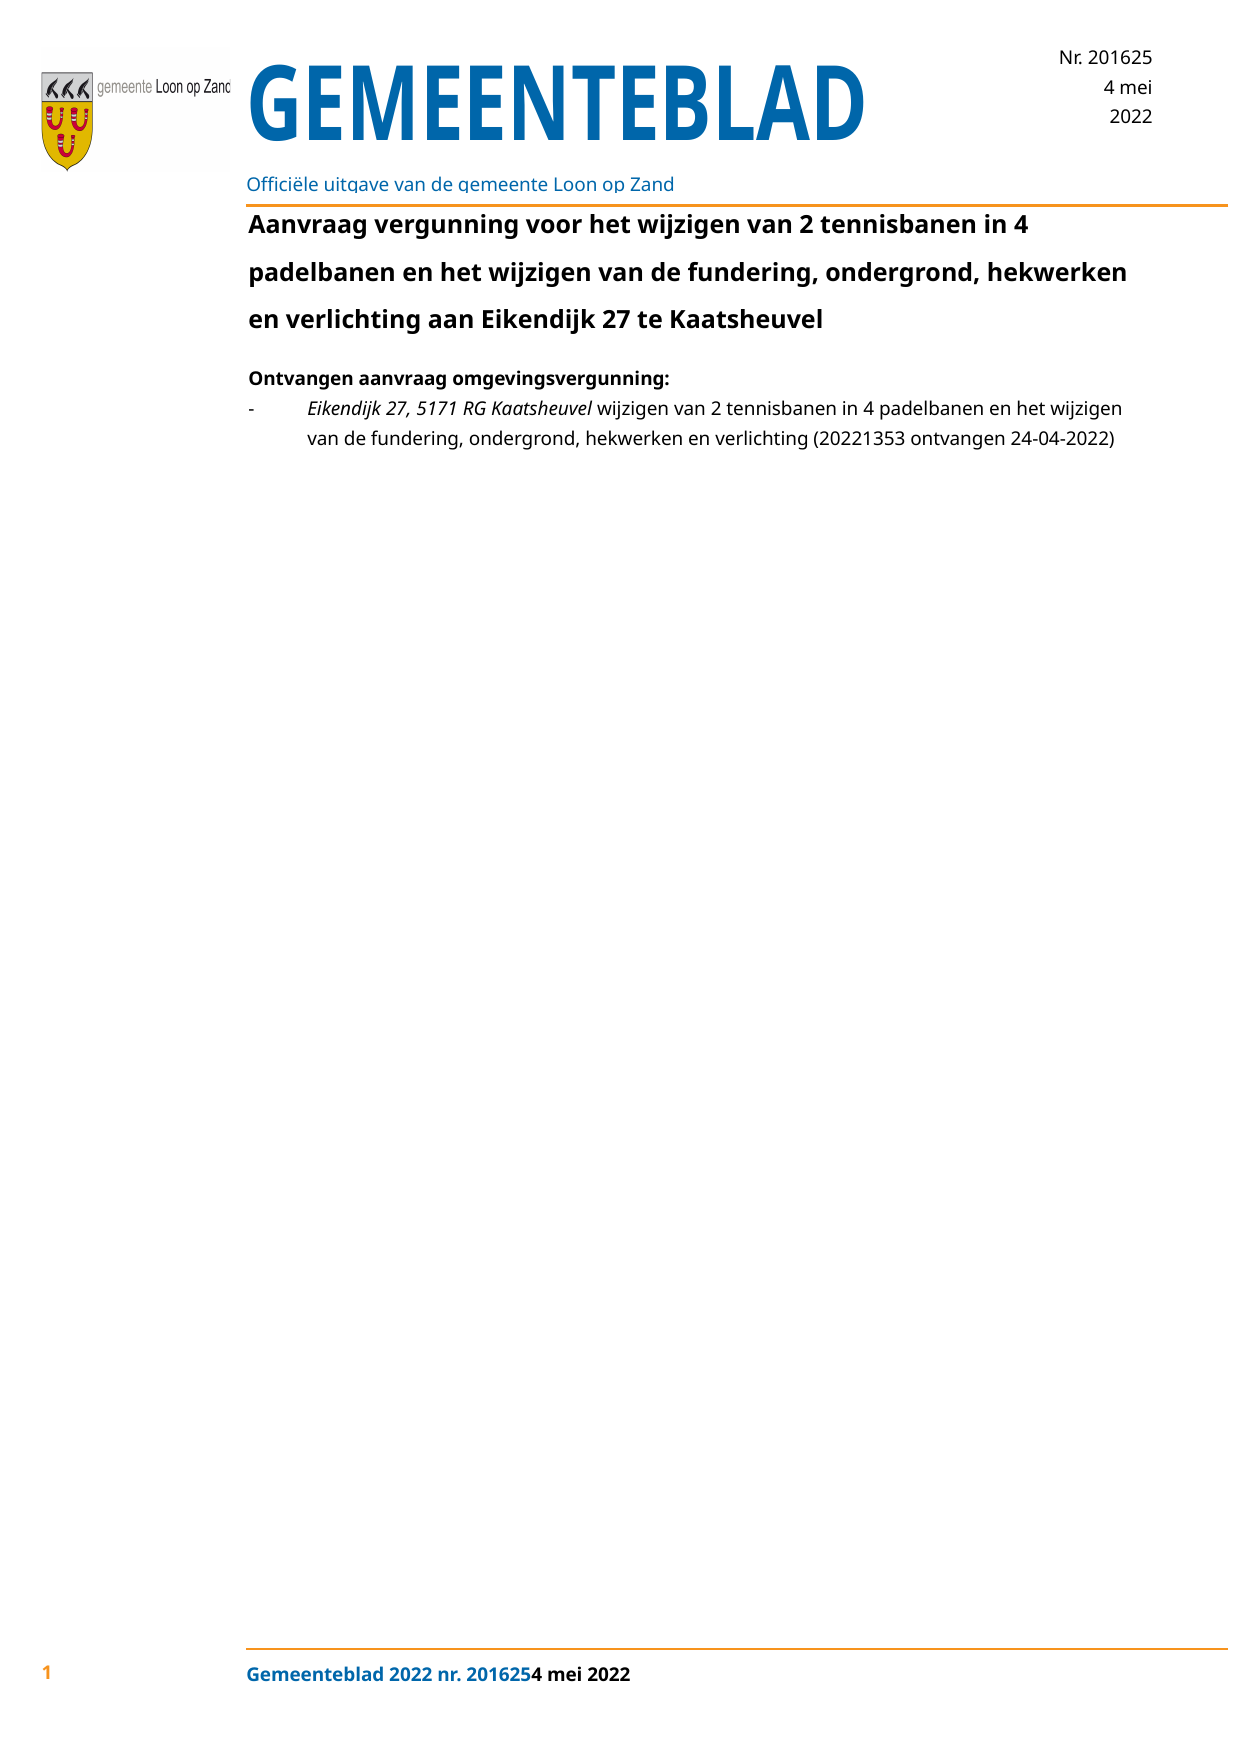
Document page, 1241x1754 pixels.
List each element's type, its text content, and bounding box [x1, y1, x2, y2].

text Aanvraag vergunning voor het wijzigen van 2 tennisbanen in 4 padelbanen en het wijzigen van de fundering, ondergrond, hekwerken en verlichting aan Eikendijk 27 te Kaatsheuvel [248, 207, 1152, 336]
list Eikendijk 27, 5171 RG Kaatsheuvel wijzigen van 2 tennisbanen in 4 padelbanen en het wijzigen van de fundering, ondergrond, hekwerken en verlichting (20221353 ontvangen 24-04-2022) [248, 395, 1152, 450]
picture [41, 47, 231, 172]
text Ontvangen aanvraag omgevingsvergunning: [248, 366, 1152, 391]
